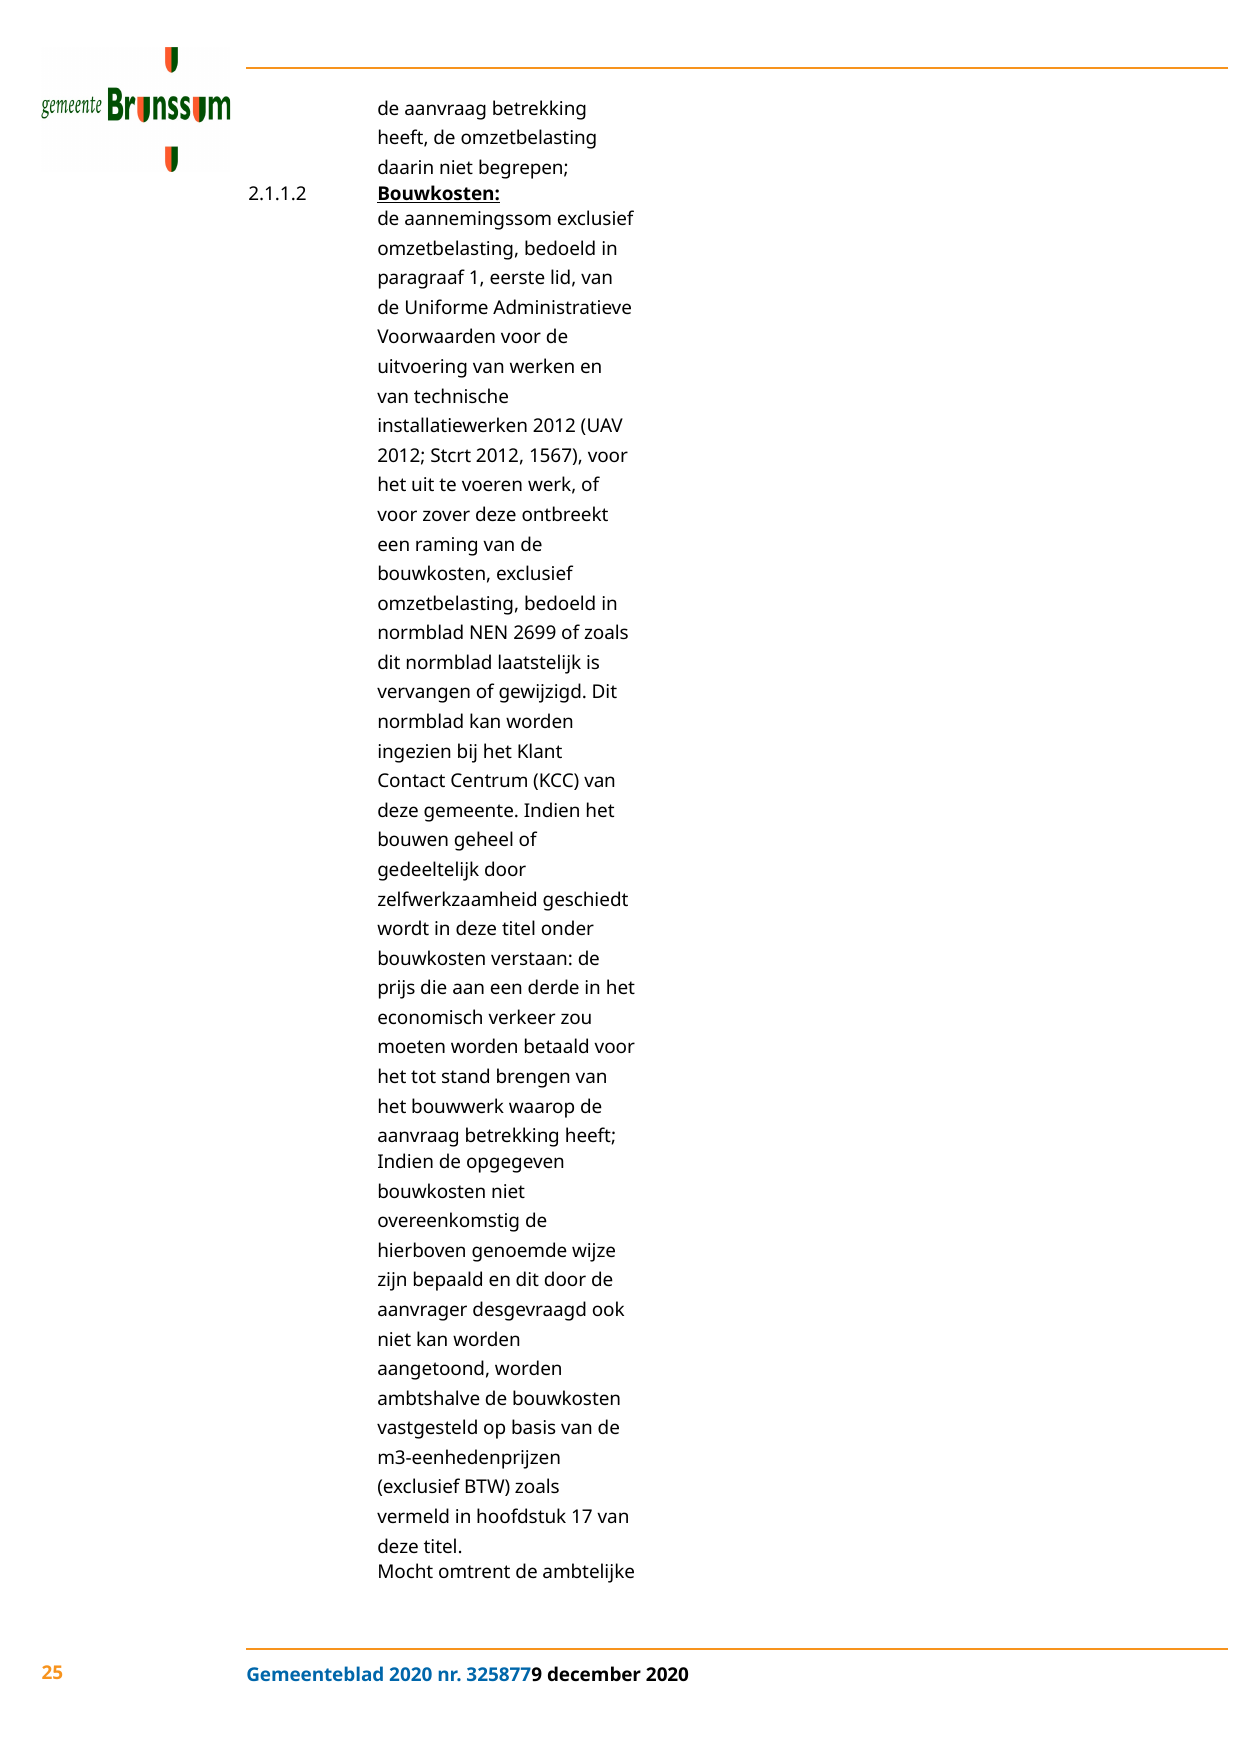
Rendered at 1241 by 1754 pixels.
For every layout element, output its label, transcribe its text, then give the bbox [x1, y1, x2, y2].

table_cell Bouwkosten: [377, 180, 635, 205]
table_cell [764, 205, 1152, 1148]
table_cell [635, 1148, 764, 1558]
picture [41, 47, 231, 172]
table_cell [635, 180, 764, 205]
table_cell Indien de opgegeven bouwkosten niet overeenkomstig de hierboven genoemde wijze zijn bepaald en dit door de aanvrager desgevraagd ook niet kan worden aangetoond, worden ambtshalve de bouwkosten vastgesteld op basis van de m3-eenhedenprijzen (exclusief BTW) zoals vermeld in hoofdstuk 17 van deze titel. [377, 1148, 635, 1558]
table_cell de aanvraag betrekking heeft, de omzetbelasting daarin niet begrepen; [377, 95, 635, 180]
table_cell [635, 205, 764, 1148]
table_cell [635, 95, 764, 180]
table_cell [248, 95, 377, 180]
table_cell [764, 180, 1152, 205]
table_cell de aannemingssom exclusief omzetbelasting, bedoeld in paragraaf 1, eerste lid, van de Uniforme Administratieve Voorwaarden voor de uitvoering van werken en van technische installatiewerken 2012 (UAV 2012; Stcrt 2012, 1567), voor het uit te voeren werk, of voor zover deze ontbreekt een raming van de bouwkosten, exclusief omzetbelasting, bedoeld in normblad NEN 2699 of zoals dit normblad laatstelijk is vervangen of gewijzigd. Dit normblad kan worden ingezien bij het Klant Contact Centrum (KCC) van deze gemeente. Indien het bouwen geheel of gedeeltelijk door zelfwerkzaamheid geschiedt wordt in deze titel onder bouwkosten verstaan: de prijs die aan een derde in het economisch verkeer zou moeten worden betaald voor het tot stand brengen van het bouwwerk waarop de aanvraag betrekking heeft; [377, 205, 635, 1148]
table_cell [764, 1148, 1152, 1558]
table_cell [764, 95, 1152, 180]
table_cell Mocht omtrent de ambtelijke [377, 1559, 635, 1584]
table_cell [635, 1559, 764, 1584]
table_cell [764, 1559, 1152, 1584]
table_cell 2.1.1.2 [248, 180, 377, 1584]
